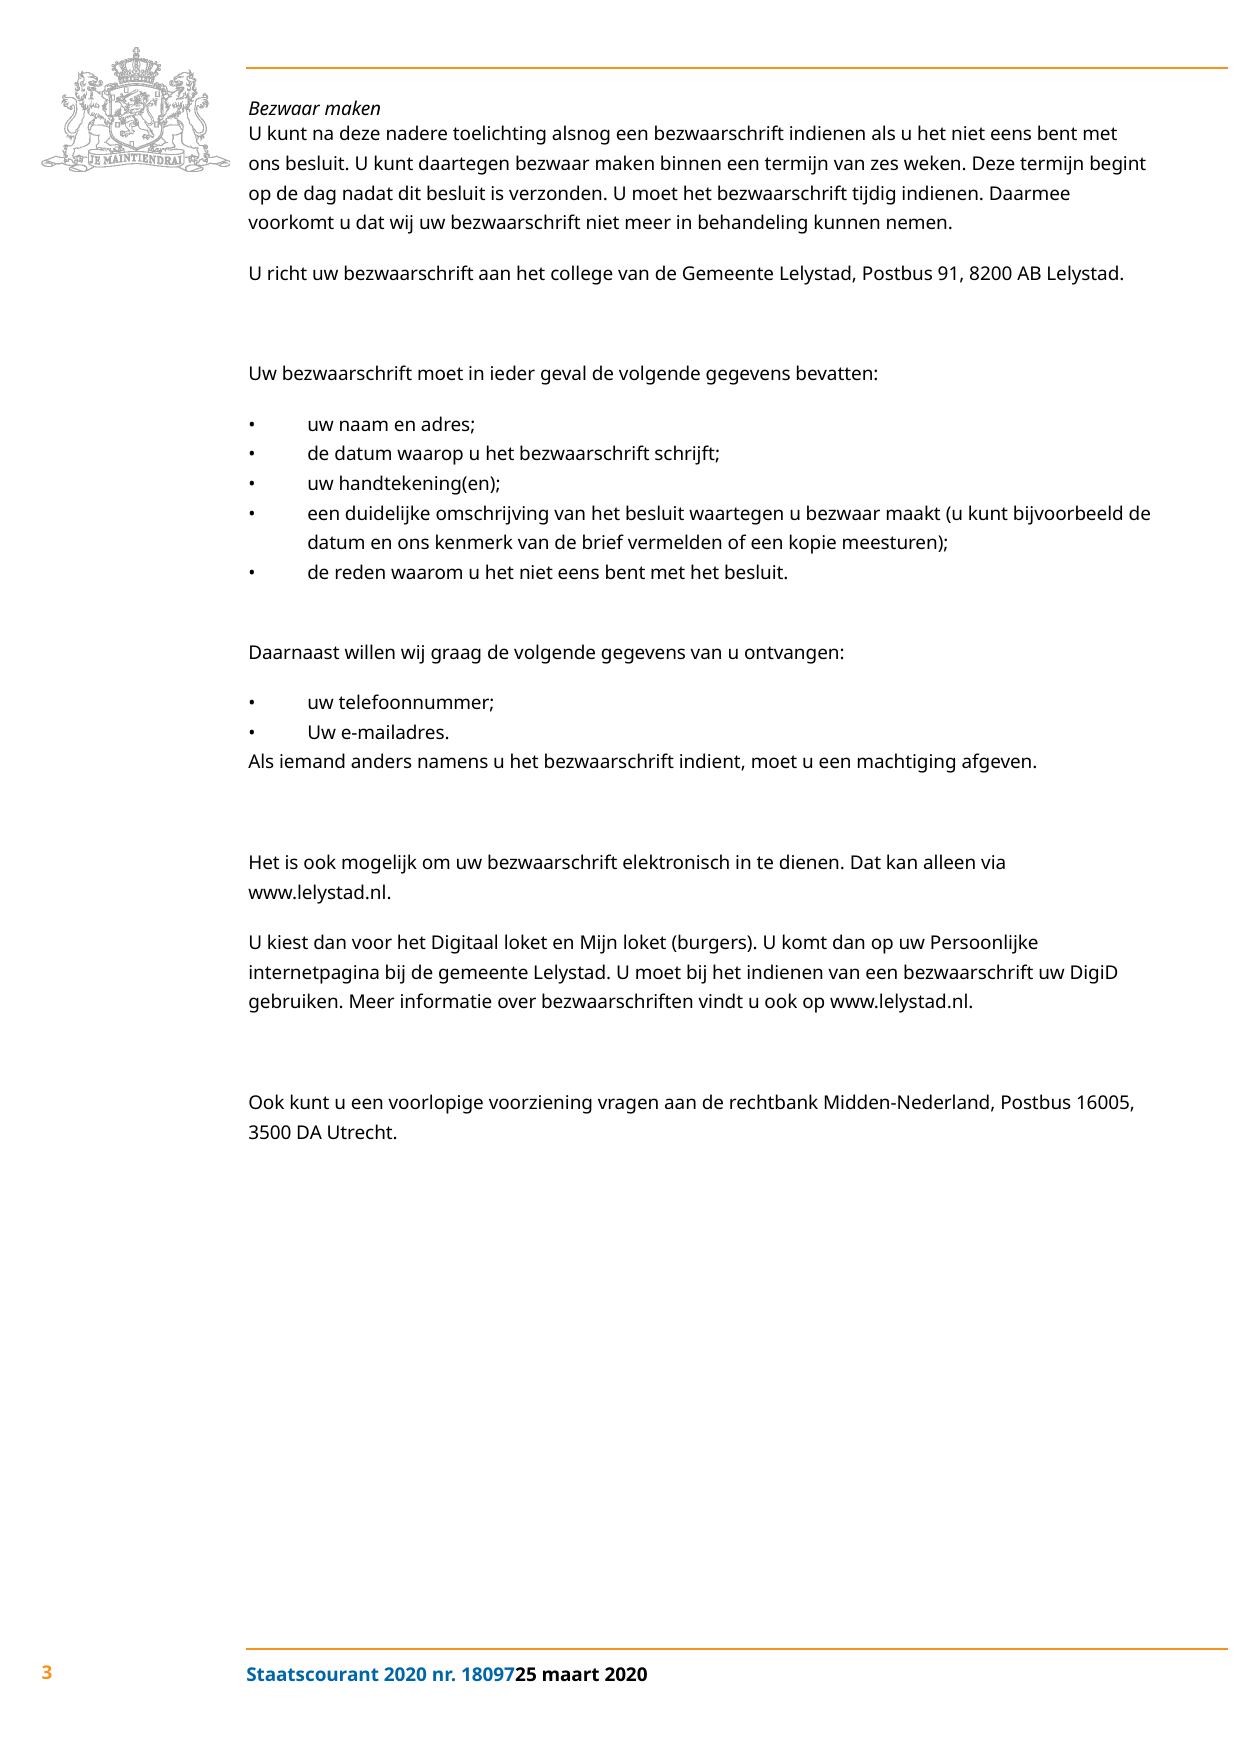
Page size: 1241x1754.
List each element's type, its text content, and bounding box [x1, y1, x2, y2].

text Als iemand anders namens u het bezwaarschrift indient, moet u een machtiging afgeven. [248, 748, 1152, 774]
text Uw bezwaarschrift moet in ieder geval de volgende gegevens bevatten: [248, 361, 1152, 386]
text Het is ook mogelijk om uw bezwaarschrift elektronisch in te dienen. Dat kan alleen via www.lelystad.nl. [248, 849, 1152, 904]
text U kunt na deze nadere toelichting alsnog een bezwaarschrift indienen als u het niet eens bent met ons besluit. U kunt daartegen bezwaar maken binnen een termijn van zes weken. Deze termijn begint op de dag nadat dit besluit is verzonden. U moet het bezwaarschrift tijdig indienen. Daarmee voorkomt u dat wij uw bezwaarschrift niet meer in behandeling kunnen nemen. [248, 121, 1152, 235]
list Uw e-mailadres. [248, 719, 1152, 744]
text Bezwaar maken [248, 95, 1152, 121]
list uw naam en adres; [248, 411, 1152, 437]
text U richt uw bezwaarschrift aan het college van de Gemeente Lelystad, Postbus 91, 8200 AB Lelystad. [248, 260, 1152, 285]
text U kiest dan voor het Digitaal loket en Mijn loket (burgers). U komt dan op uw Persoonlijke internetpagina bij de gemeente Lelystad. U moet bij het indienen van een bezwaarschrift uw DigiD gebruiken. Meer informatie over bezwaarschriften vindt u ook op www.lelystad.nl. [248, 929, 1152, 1014]
list de datum waarop u het bezwaarschrift schrijft; [248, 441, 1152, 466]
list uw handtekening(en); [248, 470, 1152, 496]
text Ook kunt u een voorlopige voorziening vragen aan de rechtbank Midden-Nederland, Postbus 16005, 3500 DA Utrecht. [248, 1089, 1152, 1144]
list de reden waarom u het niet eens bent met het besluit. [248, 559, 1152, 584]
text Daarnaast willen wij graag de volgende gegevens van u ontvangen: [248, 639, 1152, 664]
list uw telefoonnummer; [248, 689, 1152, 715]
list een duidelijke omschrijving van het besluit waartegen u bezwaar maakt (u kunt bijvoorbeeld de datum en ons kenmerk van de brief vermelden of een kopie meesturen); [248, 500, 1152, 555]
picture [41, 47, 231, 172]
